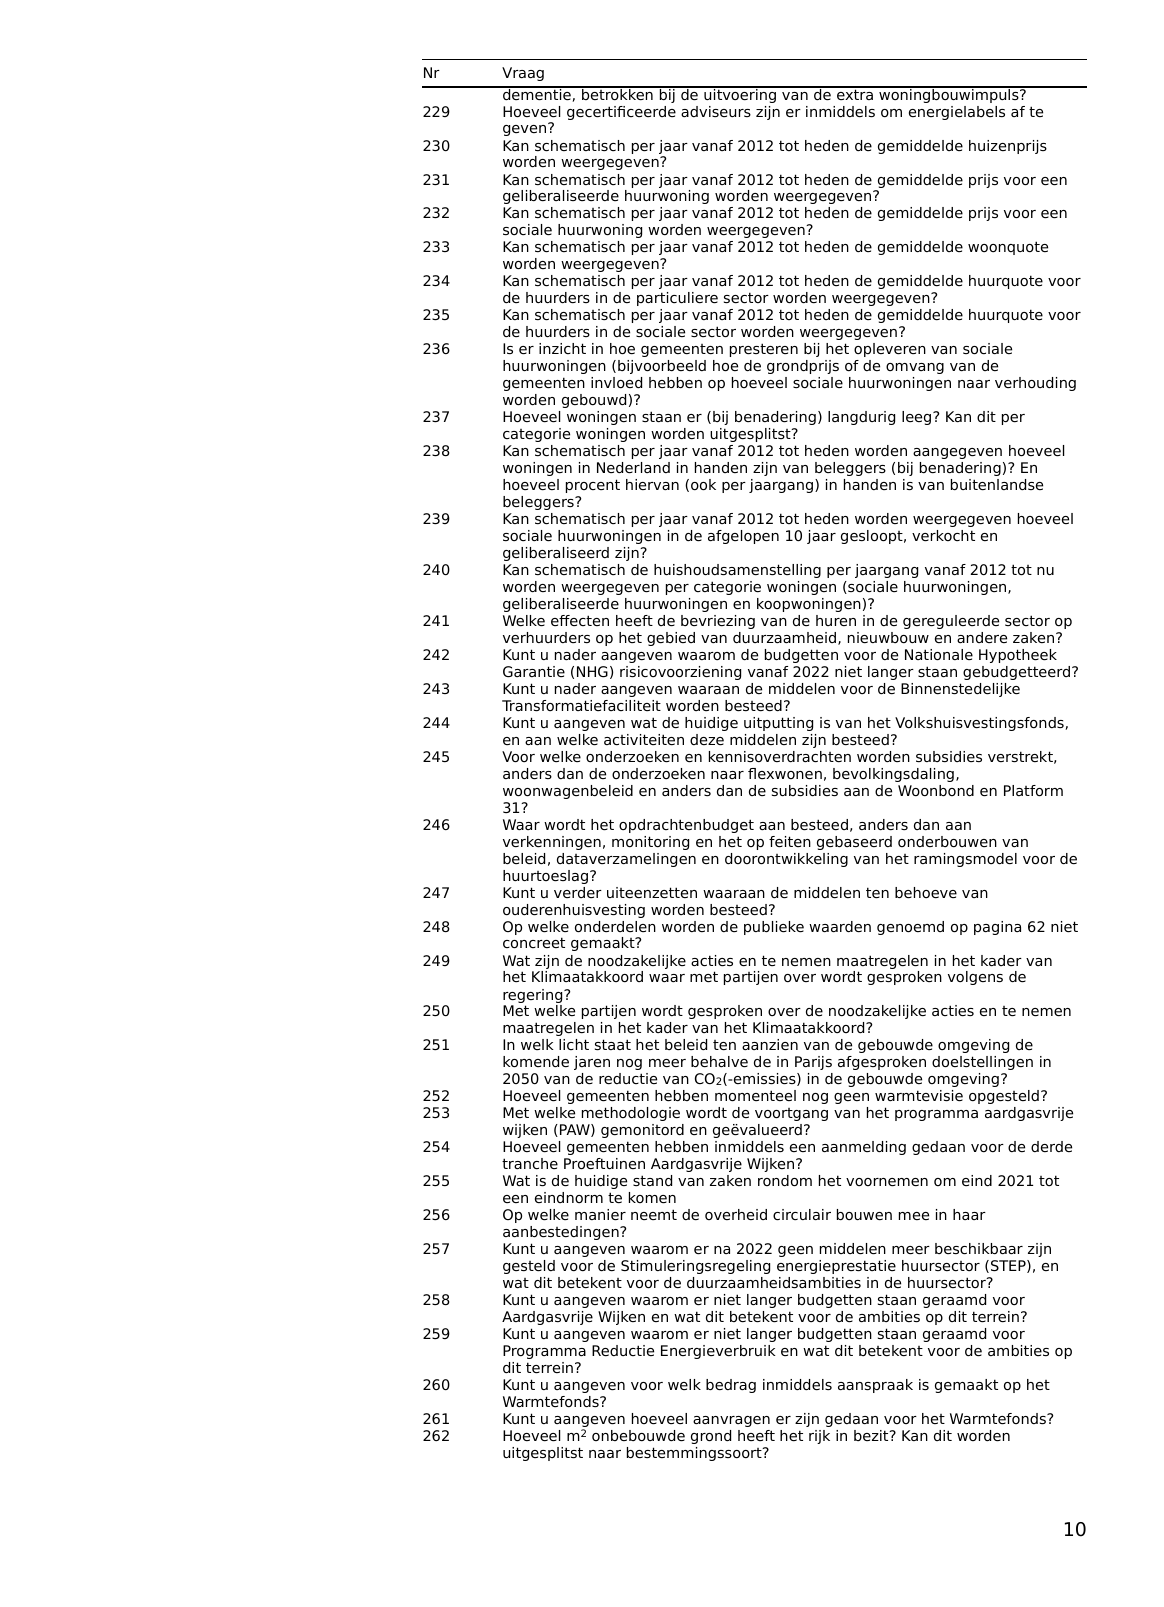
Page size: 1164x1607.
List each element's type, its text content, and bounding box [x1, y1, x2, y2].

table_cell Kunt u aangeven waarom er na 2022 geen middelen meer beschikbaar zijn gesteld voor de Stimuleringsregeling energieprestatie huursector (STEP), en wat dit betekent voor de duurzaamheidsambities in de huursector? [496, 1241, 1087, 1292]
table_cell Kunt u aangeven waarom er niet langer budgetten staan geraamd voor Aardgasvrije Wijken en wat dit betekent voor de ambities op dit terrein? [496, 1292, 1087, 1326]
table_cell 236 [422, 341, 496, 409]
table_cell Waar wordt het opdrachtenbudget aan besteed, anders dan aan verkenningen, monitoring en het op feiten gebaseerd onderbouwen van beleid, dataverzamelingen en doorontwikkeling van het ramingsmodel voor de huurtoeslag? [496, 817, 1087, 884]
table_cell 239 [422, 511, 496, 562]
table_cell 251 [422, 1037, 496, 1088]
table_cell 261 [422, 1411, 496, 1428]
table_cell 235 [422, 307, 496, 341]
table_cell Met welke methodologie wordt de voortgang van het programma aardgasvrije wijken (PAW) gemonitord en geëvalueerd? [496, 1105, 1087, 1139]
table_cell Kunt u aangeven voor welk bedrag inmiddels aanspraak is gemaakt op het Warmtefonds? [496, 1377, 1087, 1411]
table_cell Kunt u aangeven waarom er niet langer budgetten staan geraamd voor Programma Reductie Energieverbruik en wat dit betekent voor de ambities op dit terrein? [496, 1326, 1087, 1377]
table_cell Kan schematisch per jaar vanaf 2012 tot heden de gemiddelde woonquote worden weergegeven? [496, 239, 1087, 273]
table_cell Wat zijn de noodzakelijke acties en te nemen maatregelen in het kader van het Klimaatakkoord waar met partijen over wordt gesproken volgens de regering? [496, 953, 1087, 1003]
table_cell 257 [422, 1241, 496, 1292]
table_cell 254 [422, 1139, 496, 1173]
table_cell 237 [422, 409, 496, 443]
table_cell Hoeveel woningen staan er (bij benadering) langdurig leeg? Kan dit per categorie woningen worden uitgesplitst? [496, 409, 1087, 443]
table_cell Kunt u nader aangeven waarom de budgetten voor de Nationale Hypotheek Garantie (NHG) risicovoorziening vanaf 2022 niet langer staan gebudgetteerd? [496, 647, 1087, 681]
table_cell 244 [422, 715, 496, 749]
table_cell 230 [422, 138, 496, 171]
table_cell Wat is de huidige stand van zaken rondom het voornemen om eind 2021 tot een eindnorm te komen [496, 1173, 1087, 1207]
table_cell Kan schematisch per jaar vanaf 2012 tot heden de gemiddelde huurquote voor de huurders in de particuliere sector worden weergegeven? [496, 273, 1087, 307]
table_cell 259 [422, 1326, 496, 1377]
table_cell Kunt u aangeven hoeveel aanvragen er zijn gedaan voor het Warmtefonds? [496, 1411, 1087, 1428]
table_cell Kan schematisch per jaar vanaf 2012 tot heden worden aangegeven hoeveel woningen in Nederland in handen zijn van beleggers (bij benadering)? En hoeveel procent hiervan (ook per jaargang) in handen is van buitenlandse beleggers? [496, 443, 1087, 511]
table_cell Kunt u verder uiteenzetten waaraan de middelen ten behoeve van ouderenhuisvesting worden besteed? [496, 885, 1087, 918]
table_cell Kan schematisch per jaar vanaf 2012 tot heden worden weergegeven hoeveel sociale huurwoningen in de afgelopen 10 jaar gesloopt, verkocht en geliberaliseerd zijn? [496, 511, 1087, 562]
table_cell 233 [422, 239, 496, 273]
table_cell 255 [422, 1173, 496, 1207]
table_cell Welke effecten heeft de bevriezing van de huren in de gereguleerde sector op verhuurders op het gebied van duurzaamheid, nieuwbouw en andere zaken? [496, 613, 1087, 647]
table_cell 245 [422, 749, 496, 817]
table_cell 258 [422, 1292, 496, 1326]
table_cell 248 [422, 919, 496, 952]
table_cell Hoeveel gemeenten hebben inmiddels een aanmelding gedaan voor de derde tranche Proeftuinen Aardgasvrije Wijken? [496, 1139, 1087, 1173]
table_cell Kunt u aangeven wat de huidige uitputting is van het Volkshuisvestingsfonds, en aan welke activiteiten deze middelen zijn besteed? [496, 715, 1087, 749]
table_cell 238 [422, 443, 496, 511]
table_cell Kan schematisch per jaar vanaf 2012 tot heden de gemiddelde huizenprijs worden weergegeven? [496, 138, 1087, 171]
table_cell Kan schematisch per jaar vanaf 2012 tot heden de gemiddelde prijs voor een sociale huurwoning worden weergegeven? [496, 205, 1087, 239]
table_cell 231 [422, 171, 496, 205]
table_cell 260 [422, 1377, 496, 1411]
table_cell In welk licht staat het beleid ten aanzien van de gebouwde omgeving de komende jaren nog meer behalve de in Parijs afgesproken doelstellingen in 2050 van de reductie van CO2(-emissies) in de gebouwde omgeving? [496, 1037, 1087, 1088]
table_cell 243 [422, 681, 496, 715]
table_cell Kunt u nader aangeven waaraan de middelen voor de Binnenstedelijke Transformatiefaciliteit worden besteed? [496, 681, 1087, 715]
table_header Nr [422, 60, 496, 86]
table_cell 262 [422, 1428, 496, 1462]
table_cell 242 [422, 647, 496, 681]
table_cell 240 [422, 562, 496, 613]
table_cell Kan schematisch de huishoudsamenstelling per jaargang vanaf 2012 tot nu worden weergegeven per categorie woningen (sociale huurwoningen, geliberaliseerde huurwoningen en koopwoningen)? [496, 562, 1087, 613]
table_cell 246 [422, 817, 496, 884]
table_cell 234 [422, 273, 496, 307]
table_cell 241 [422, 613, 496, 647]
table_cell Is er inzicht in hoe gemeenten presteren bij het opleveren van sociale huurwoningen (bijvoorbeeld hoe de grondprijs of de omvang van de gemeenten invloed hebben op hoeveel sociale huurwoningen naar verhouding worden gebouwd)? [496, 341, 1087, 409]
table_cell Voor welke onderzoeken en kennisoverdrachten worden subsidies verstrekt, anders dan de onderzoeken naar flexwonen, bevolkingsdaling, woonwagenbeleid en anders dan de subsidies aan de Woonbond en Platform 31? [496, 749, 1087, 817]
table_cell 232 [422, 205, 496, 239]
table_cell Met welke partijen wordt gesproken over de noodzakelijke acties en te nemen maatregelen in het kader van het Klimaatakkoord? [496, 1003, 1087, 1037]
table_cell 252 [422, 1088, 496, 1105]
table_cell dementie, betrokken bij de uitvoering van de extra woningbouwimpuls? [496, 88, 1087, 103]
table_cell 256 [422, 1207, 496, 1241]
table_cell [422, 88, 496, 103]
table_cell Kan schematisch per jaar vanaf 2012 tot heden de gemiddelde huurquote voor de huurders in de sociale sector worden weergegeven? [496, 307, 1087, 341]
table_cell Hoeveel gecertificeerde adviseurs zijn er inmiddels om energielabels af te geven? [496, 104, 1087, 137]
table_cell Op welke manier neemt de overheid circulair bouwen mee in haar aanbestedingen? [496, 1207, 1087, 1241]
table_cell 253 [422, 1105, 496, 1139]
table_cell Op welke onderdelen worden de publieke waarden genoemd op pagina 62 niet concreet gemaakt? [496, 919, 1087, 952]
table_cell Hoeveel gemeenten hebben momenteel nog geen warmtevisie opgesteld? [496, 1088, 1087, 1105]
table_header Vraag [496, 60, 1087, 86]
table_cell Hoeveel m2 onbebouwde grond heeft het rijk in bezit? Kan dit worden uitgesplitst naar bestemmingssoort? [496, 1428, 1087, 1462]
table_cell 249 [422, 953, 496, 1003]
table_cell 229 [422, 104, 496, 137]
table_cell 250 [422, 1003, 496, 1037]
table_cell 247 [422, 885, 496, 918]
table_cell Kan schematisch per jaar vanaf 2012 tot heden de gemiddelde prijs voor een geliberaliseerde huurwoning worden weergegeven? [496, 171, 1087, 205]
